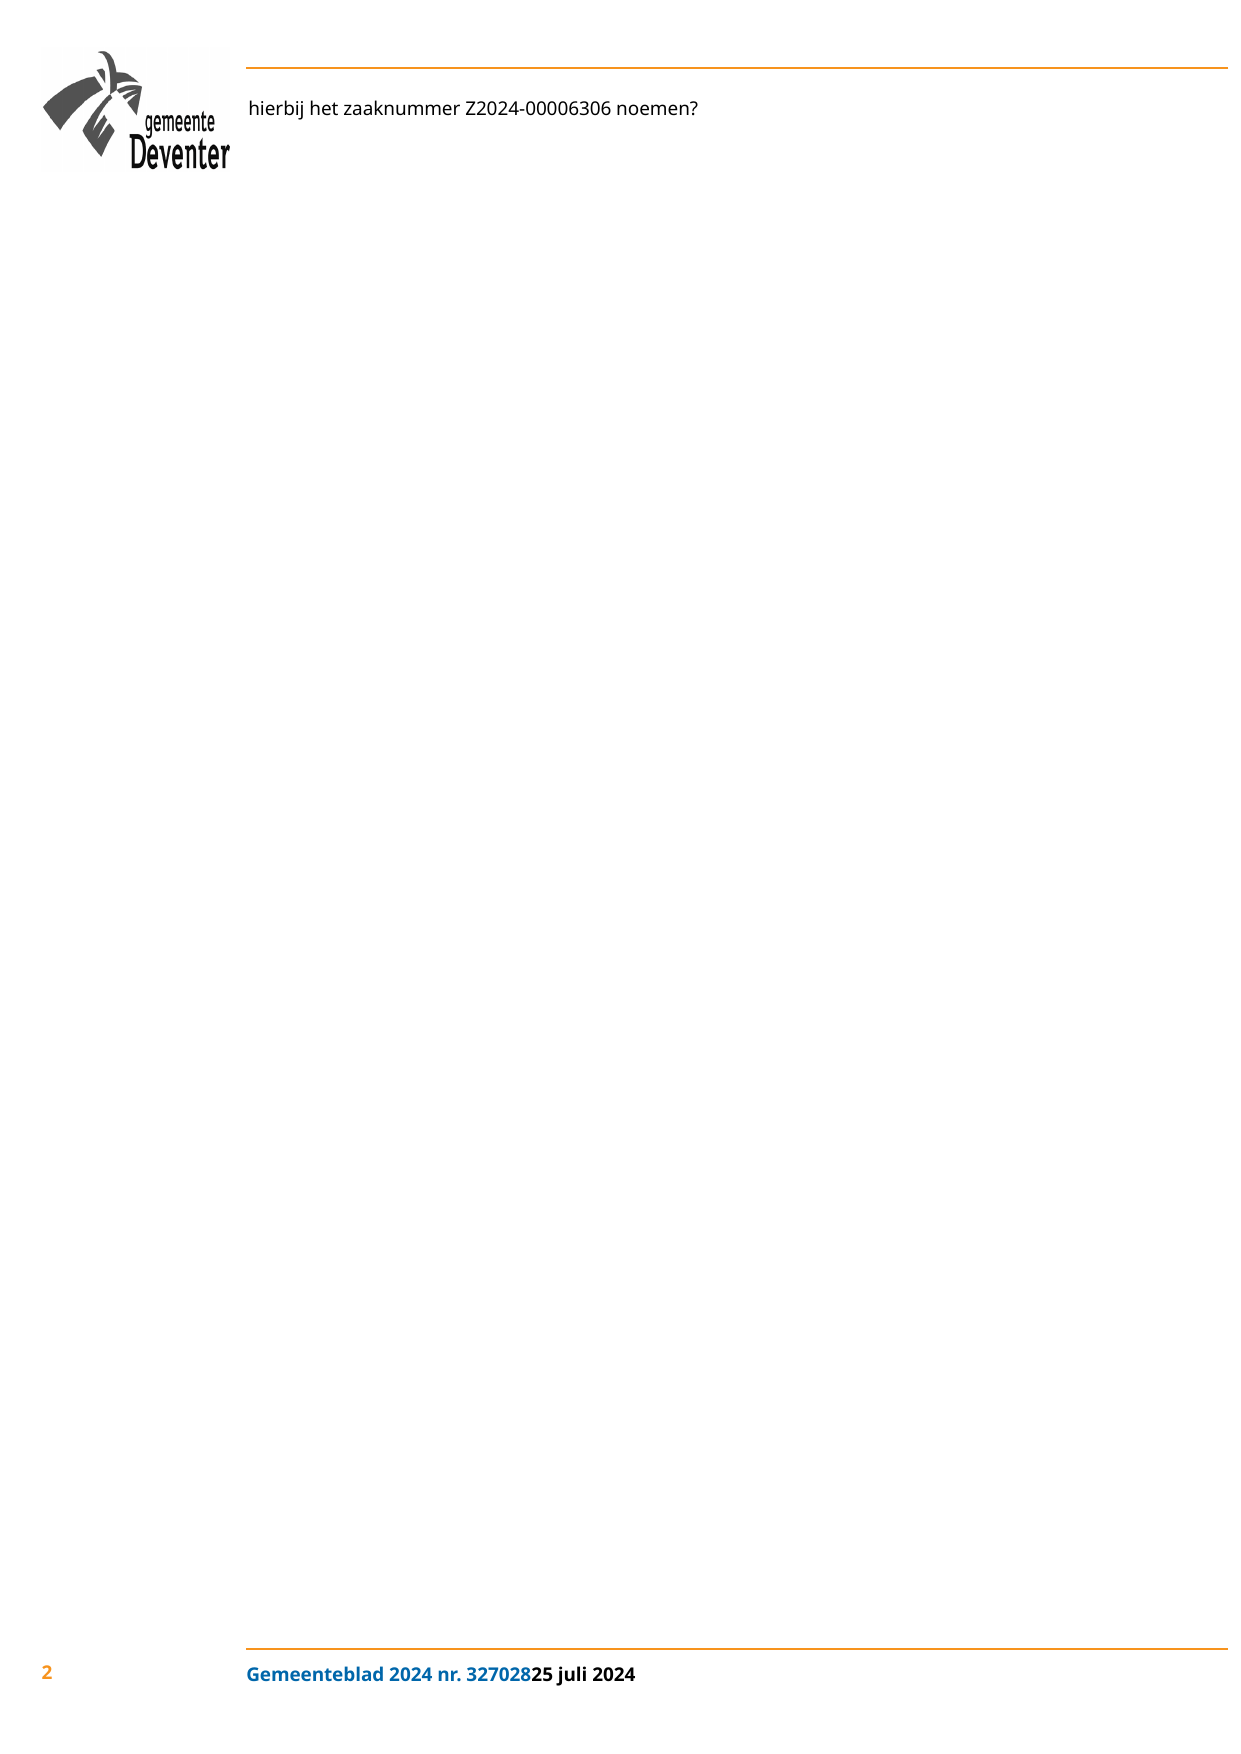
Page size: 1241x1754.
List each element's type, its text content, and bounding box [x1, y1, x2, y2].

text hierbij het zaaknummer Z2024-00006306 noemen? [248, 95, 1152, 121]
picture [41, 47, 231, 172]
